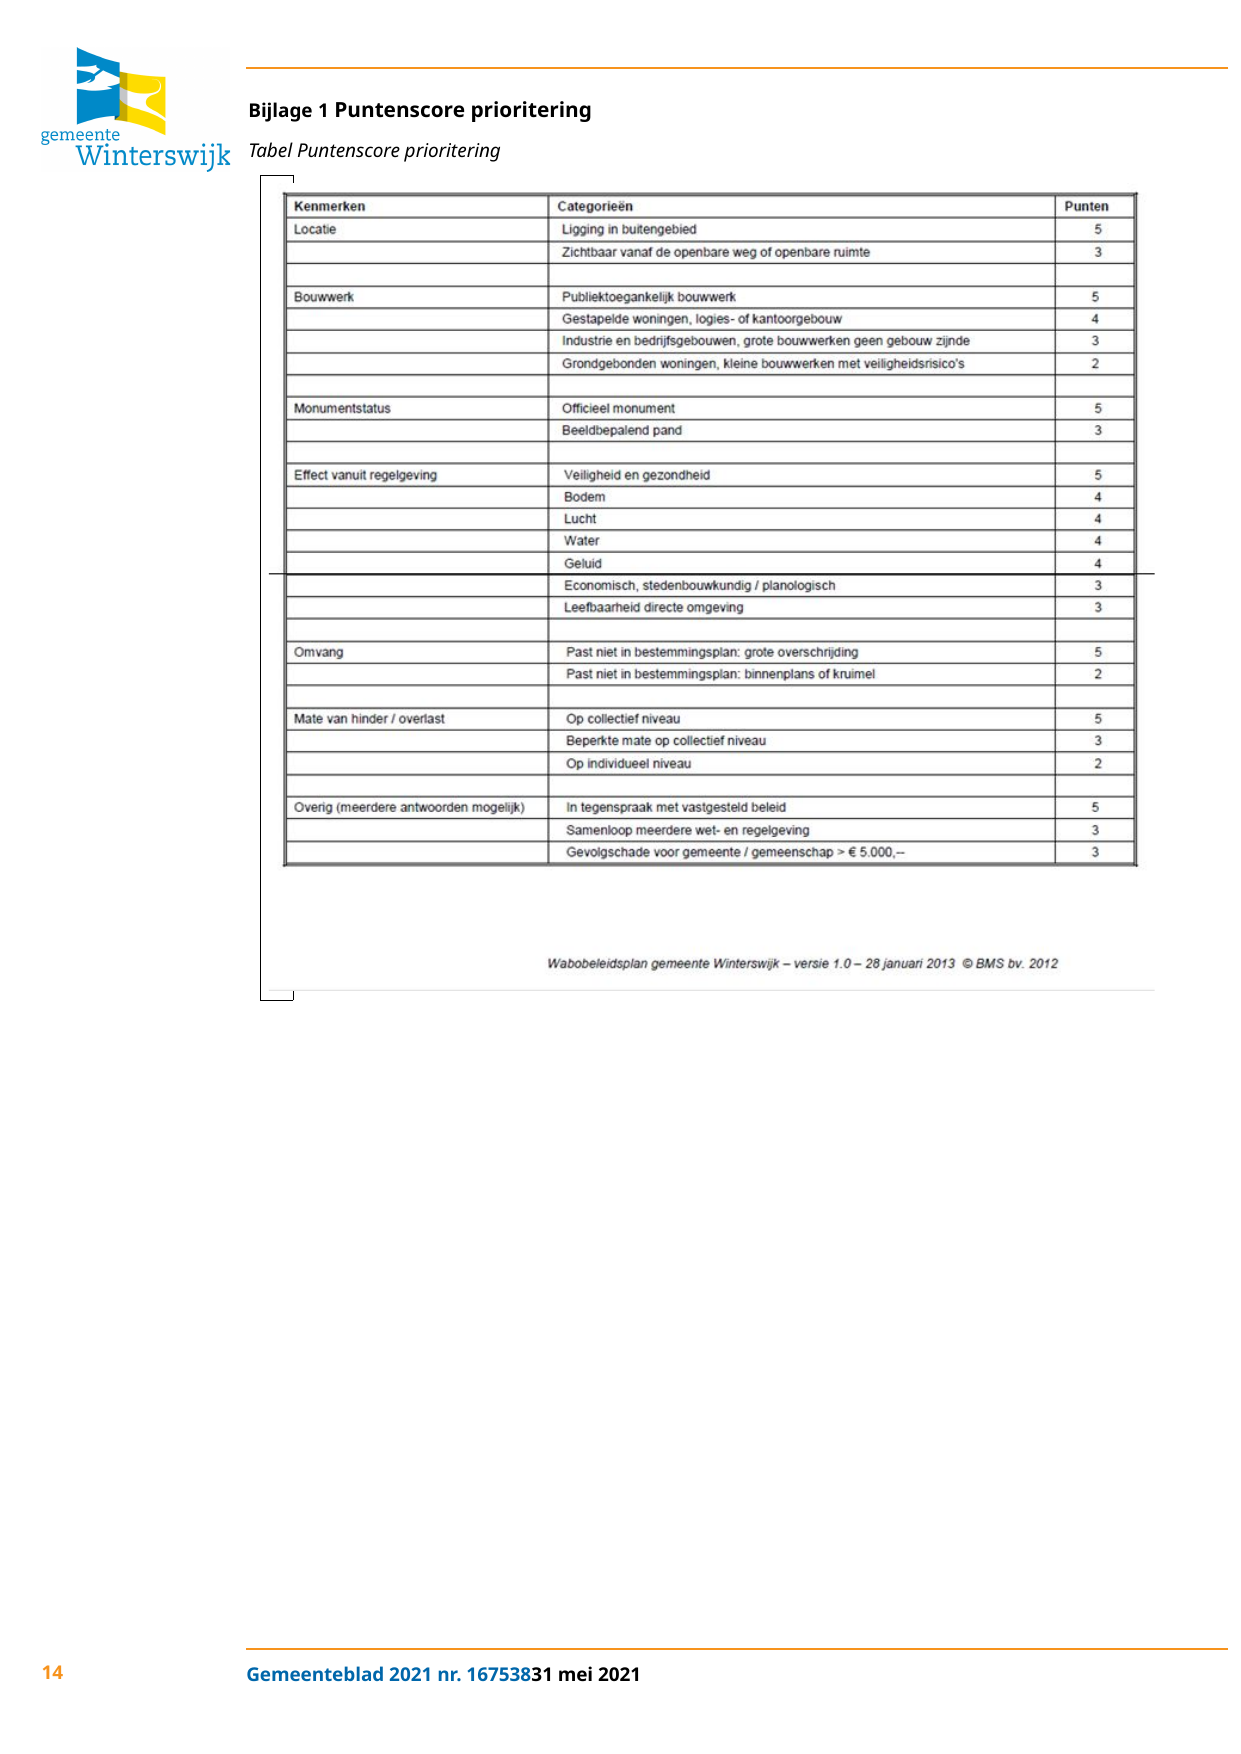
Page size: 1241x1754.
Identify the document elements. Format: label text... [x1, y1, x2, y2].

picture [225, 153, 231, 162]
text Bijlage 1 Puntenscore prioritering [248, 95, 1152, 123]
text Tabel Puntenscore prioritering [248, 137, 1152, 163]
picture [41, 47, 231, 172]
picture [268, 183, 1155, 991]
